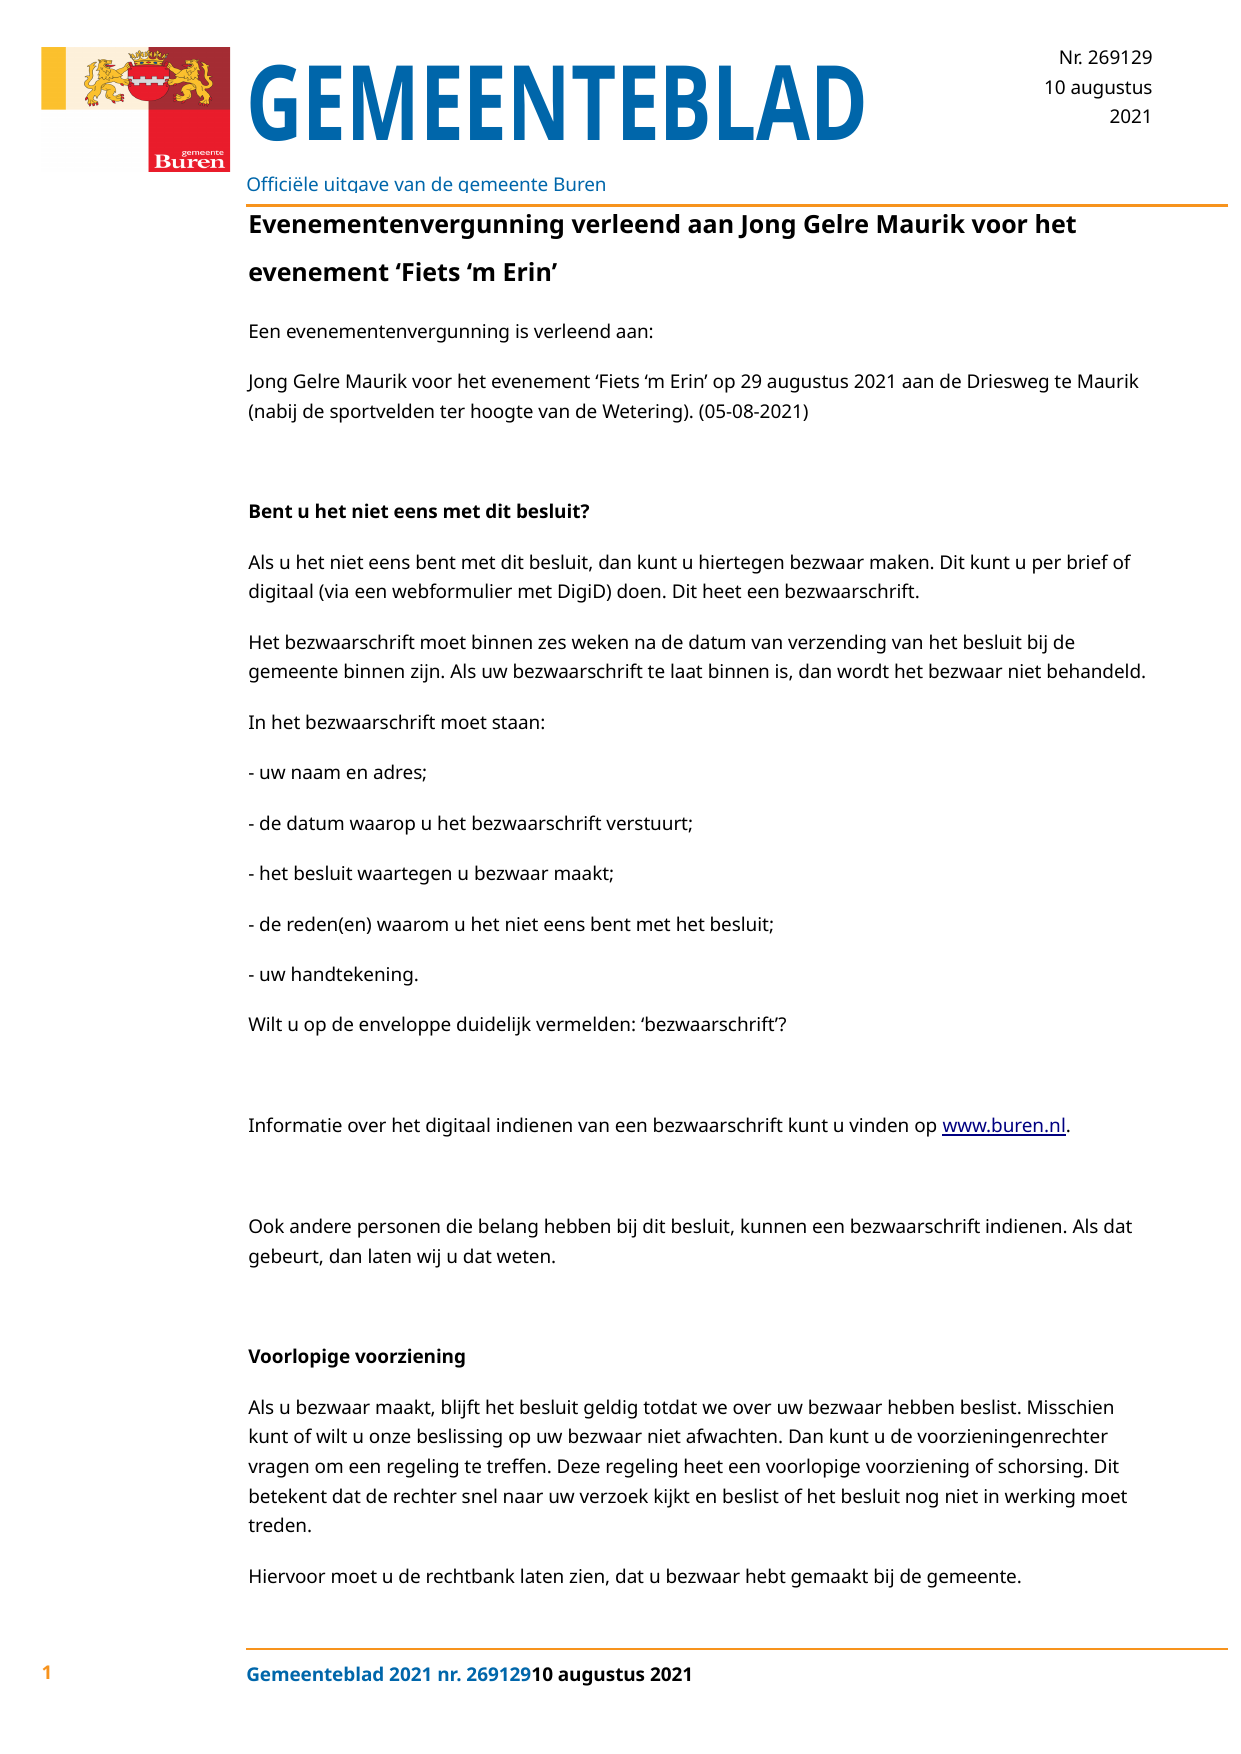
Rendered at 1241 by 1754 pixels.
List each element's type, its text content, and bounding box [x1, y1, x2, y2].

text In het bezwaarschrift moet staan: [248, 709, 1152, 735]
text Jong Gelre Maurik voor het evenement ‘Fiets ‘m Erin’ op 29 augustus 2021 aan de Driesweg te Maurik (nabij de sportvelden ter hoogte van de Wetering). (05-08-2021) [248, 368, 1152, 424]
text Als u bezwaar maakt, blijft het besluit geldig totdat we over uw bezwaar hebben beslist. Misschien kunt of wilt u onze beslissing op uw bezwaar niet afwachten. Dan kunt u de voorzieningenrechter vragen om een regeling te treffen. Deze regeling heet een voorlopige voorziening of schorsing. Dit betekent dat de rechter snel naar uw verzoek kijkt en beslist of het besluit nog niet in werking moet treden. [248, 1394, 1152, 1538]
text Bent u het niet eens met dit besluit? [248, 499, 1152, 524]
text Voorlopige voorziening [248, 1344, 1152, 1369]
text Informatie over het digitaal indienen van een bezwaarschrift kunt u vinden op www.buren.nl. [248, 1112, 1152, 1138]
text Een evenementenvergunning is verleend aan: [248, 318, 1152, 344]
text - de reden(en) waarom u het niet eens bent met het besluit; [248, 911, 1152, 937]
text Ook andere personen die belang hebben bij dit besluit, kunnen een bezwaarschrift indienen. Als dat gebeurt, dan laten wij u dat weten. [248, 1213, 1152, 1269]
text - uw handtekening. [248, 961, 1152, 987]
text - uw naam en adres; [248, 759, 1152, 785]
text Hiervoor moet u de rechtbank laten zien, dat u bezwaar hebt gemaakt bij de gemeente. [248, 1563, 1152, 1589]
text Evenementenvergunning verleend aan Jong Gelre Maurik voor het evenement ‘Fiets ‘m Erin’ [248, 207, 1152, 288]
text - het besluit waartegen u bezwaar maakt; [248, 860, 1152, 886]
text - de datum waarop u het bezwaarschrift verstuurt; [248, 810, 1152, 836]
text Wilt u op de enveloppe duidelijk vermelden: ‘bezwaarschrift’? [248, 1012, 1152, 1037]
text Als u het niet eens bent met dit besluit, dan kunt u hiertegen bezwaar maken. Dit kunt u per brief of digitaal (via een webformulier met DigiD) doen. Dit heet een bezwaarschrift. [248, 549, 1152, 604]
text Het bezwaarschrift moet binnen zes weken na de datum van verzending van het besluit bij de gemeente binnen zijn. Als uw bezwaarschrift te laat binnen is, dan wordt het bezwaar niet behandeld. [248, 629, 1152, 684]
picture [41, 47, 231, 172]
